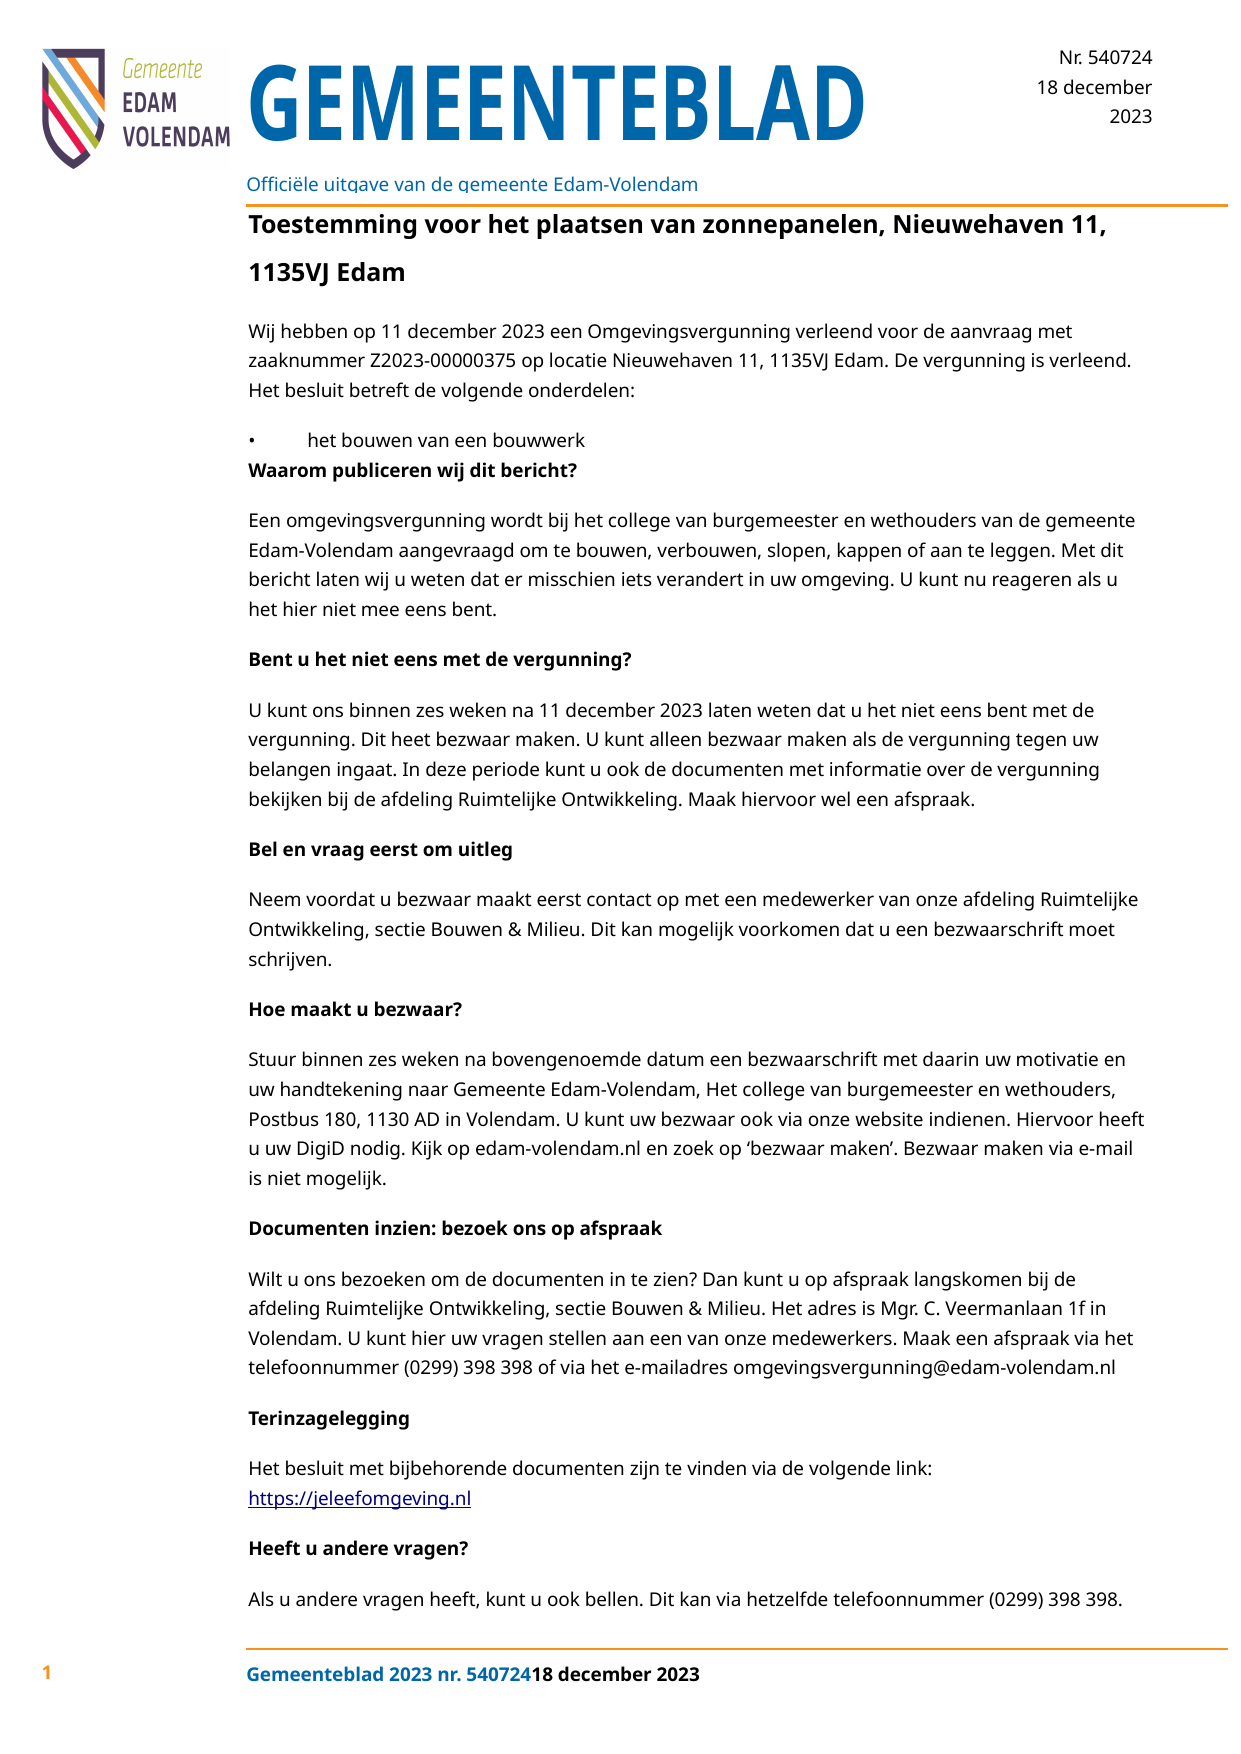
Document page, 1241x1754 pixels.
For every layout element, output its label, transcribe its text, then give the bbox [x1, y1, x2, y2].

text Als u andere vragen heeft, kunt u ook bellen. Dit kan via hetzelfde telefoonnummer (0299) 398 398. [248, 1586, 1152, 1612]
text Documenten inzien: bezoek ons op afspraak [248, 1215, 1152, 1241]
text Bent u het niet eens met de vergunning? [248, 647, 1152, 672]
text Heeft u andere vragen? [248, 1535, 1152, 1561]
list het bouwen van een bouwwerk [248, 427, 1152, 453]
text Stuur binnen zes weken na bovengenoemde datum een bezwaarschrift met daarin uw motivatie en uw handtekening naar Gemeente Edam-Volendam, Het college van burgemeester en wethouders, Postbus 180, 1130 AD in Volendam. U kunt uw bezwaar ook via onze website indienen. Hiervoor heeft u uw DigiD nodig. Kijk op edam-volendam.nl en zoek op ‘bezwaar maken’. Bezwaar maken via e-mail is niet mogelijk. [248, 1047, 1152, 1191]
text U kunt ons binnen zes weken na 11 december 2023 laten weten dat u het niet eens bent met de vergunning. Dit heet bezwaar maken. U kunt alleen bezwaar maken als de vergunning tegen uw belangen ingaat. In deze periode kunt u ook de documenten met informatie over de vergunning bekijken bij de afdeling Ruimtelijke Ontwikkeling. Maak hiervoor wel een afspraak. [248, 697, 1152, 812]
text Wij hebben op 11 december 2023 een Omgevingsvergunning verleend voor de aanvraag met zaaknummer Z2023-00000375 op locatie Nieuwehaven 11, 1135VJ Edam. De vergunning is verleend. Het besluit betreft de volgende onderdelen: [248, 318, 1152, 403]
text Waarom publiceren wij dit bericht? [248, 457, 1152, 483]
text Het besluit met bijbehorende documenten zijn te vinden via de volgende link: https://jeleefomgeving.nl [248, 1455, 1152, 1511]
text Een omgevingsvergunning wordt bij het college van burgemeester en wethouders van de gemeente Edam-Volendam aangevraagd om te bouwen, verbouwen, slopen, kappen of aan te leggen. Met dit bericht laten wij u weten dat er misschien iets verandert in uw omgeving. U kunt nu reageren als u het hier niet mee eens bent. [248, 507, 1152, 622]
text Bel en vraag eerst om uitleg [248, 836, 1152, 862]
text Terinzagelegging [248, 1405, 1152, 1431]
text Wilt u ons bezoeken om de documenten in te zien? Dan kunt u op afspraak langskomen bij de afdeling Ruimtelijke Ontwikkeling, sectie Bouwen & Milieu. Het adres is Mgr. C. Veermanlaan 1f in Volendam. U kunt hier uw vragen stellen aan een van onze medewerkers. Maak een afspraak via het telefoonnummer (0299) 398 398 of via het e-mailadres omgevingsvergunning@edam-volendam.nl [248, 1266, 1152, 1380]
text Neem voordat u bezwaar maakt eerst contact op met een medewerker van onze afdeling Ruimtelijke Ontwikkeling, sectie Bouwen & Milieu. Dit kan mogelijk voorkomen dat u een bezwaarschrift moet schrijven. [248, 887, 1152, 972]
text Toestemming voor het plaatsen van zonnepanelen, Nieuwehaven 11, 1135VJ Edam [248, 207, 1152, 288]
picture [41, 47, 231, 172]
text Hoe maakt u bezwaar? [248, 996, 1152, 1022]
